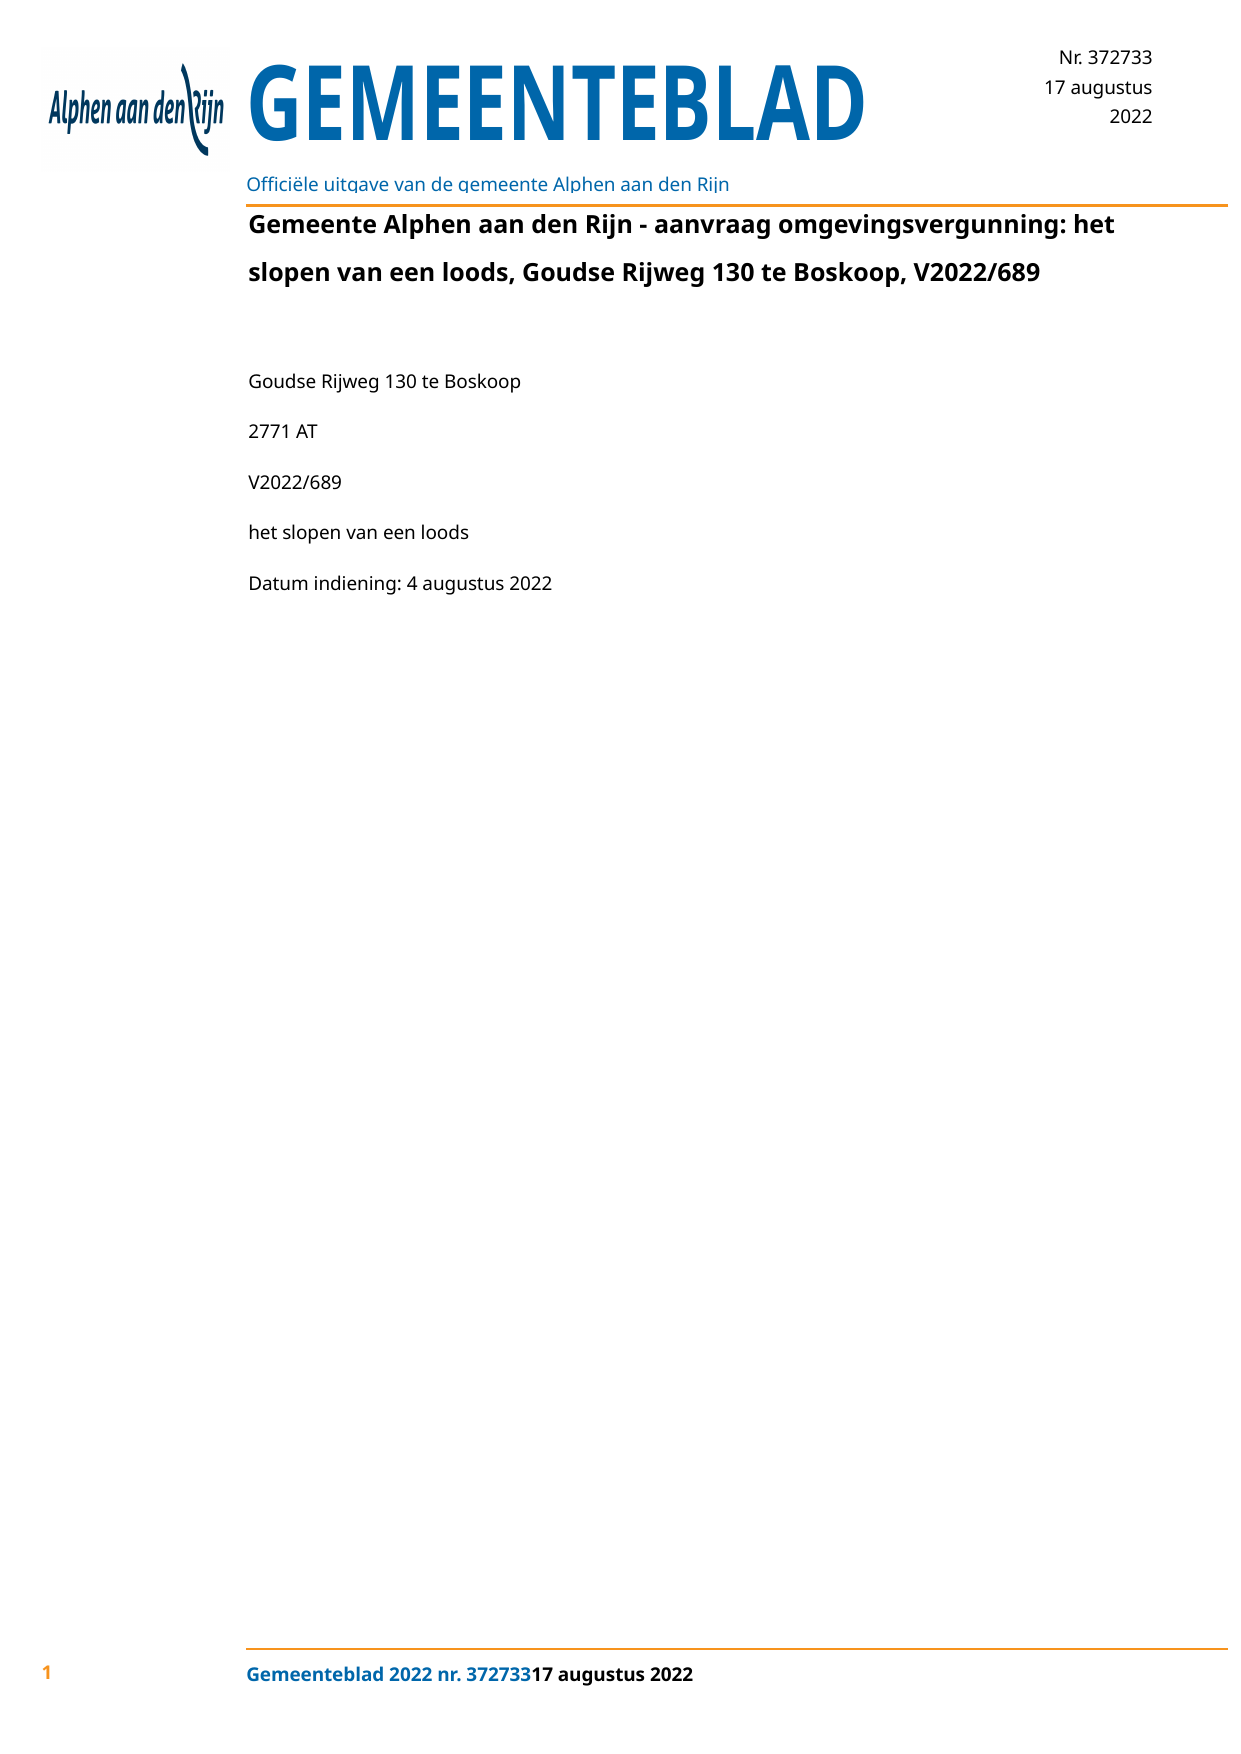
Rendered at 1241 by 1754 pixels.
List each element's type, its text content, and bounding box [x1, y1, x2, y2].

text Goudse Rijweg 130 te Boskoop [248, 368, 1152, 394]
text V2022/689 [248, 469, 1152, 495]
text Gemeente Alphen aan den Rijn - aanvraag omgevingsvergunning: het slopen van een loods, Goudse Rijweg 130 te Boskoop, V2022/689 [248, 207, 1152, 288]
text Datum indiening: 4 augustus 2022 [248, 570, 1152, 596]
text 2771 AT [248, 419, 1152, 444]
text het slopen van een loods [248, 519, 1152, 545]
picture [41, 47, 231, 172]
